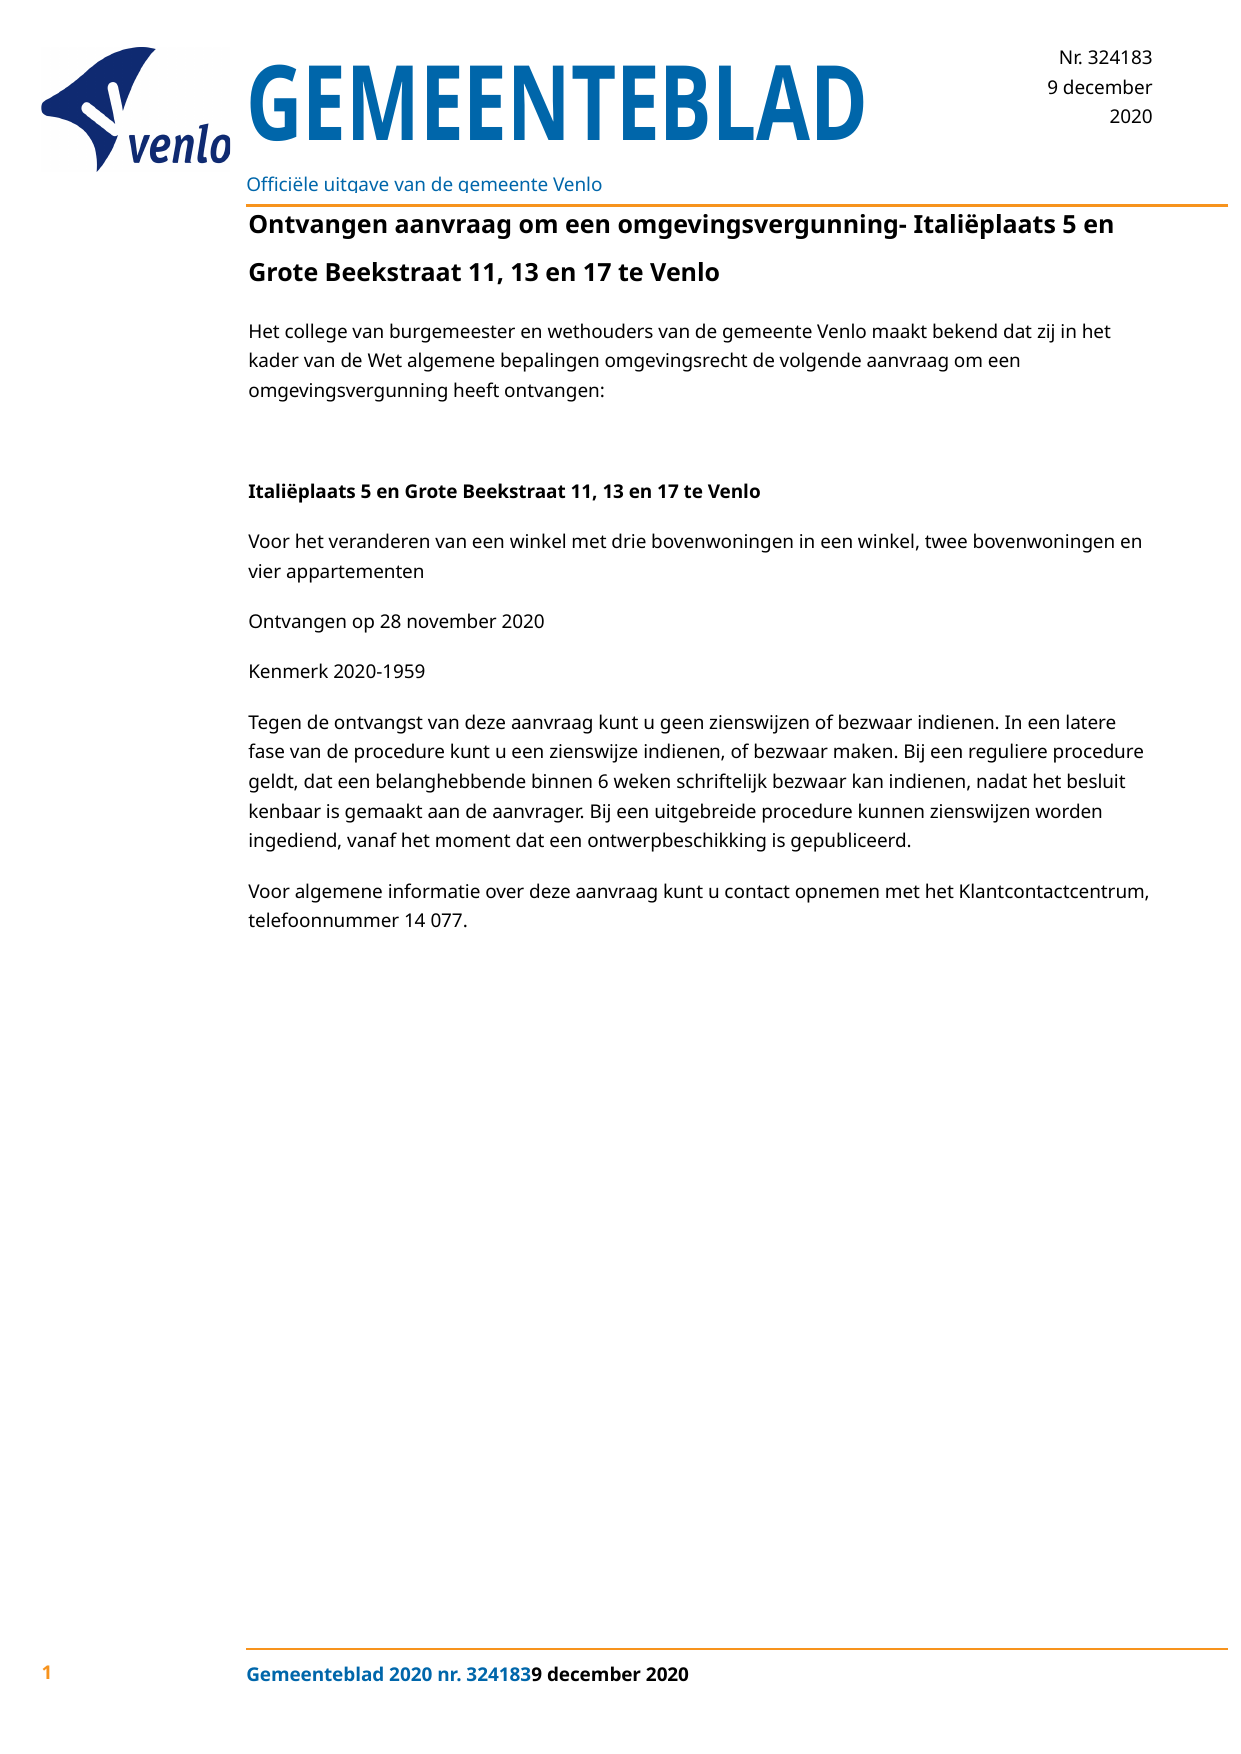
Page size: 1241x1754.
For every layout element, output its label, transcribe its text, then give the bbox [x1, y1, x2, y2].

text Ontvangen op 28 november 2020 [248, 608, 1152, 634]
text Voor algemene informatie over deze aanvraag kunt u contact opnemen met het Klantcontactcentrum, telefoonnummer 14 077. [248, 878, 1152, 933]
text Kenmerk 2020-1959 [248, 659, 1152, 684]
picture [41, 47, 231, 172]
text Het college van burgemeester en wethouders van de gemeente Venlo maakt bekend dat zij in het kader van de Wet algemene bepalingen omgevingsrecht de volgende aanvraag om een omgevingsvergunning heeft ontvangen: [248, 318, 1152, 403]
text Italiëplaats 5 en Grote Beekstraat 11, 13 en 17 te Venlo [248, 478, 1152, 504]
text Tegen de ontvangst van deze aanvraag kunt u geen zienswijzen of bezwaar indienen. In een latere fase van de procedure kunt u een zienswijze indienen, of bezwaar maken. Bij een reguliere procedure geldt, dat een belanghebbende binnen 6 weken schriftelijk bezwaar kan indienen, nadat het besluit kenbaar is gemaakt aan de aanvrager. Bij een uitgebreide procedure kunnen zienswijzen worden ingediend, vanaf het moment dat een ontwerpbeschikking is gepubliceerd. [248, 709, 1152, 853]
text Voor het veranderen van een winkel met drie bovenwoningen in een winkel, twee bovenwoningen en vier appartementen [248, 528, 1152, 584]
text Ontvangen aanvraag om een omgevingsvergunning- Italiëplaats 5 en Grote Beekstraat 11, 13 en 17 te Venlo [248, 207, 1152, 288]
